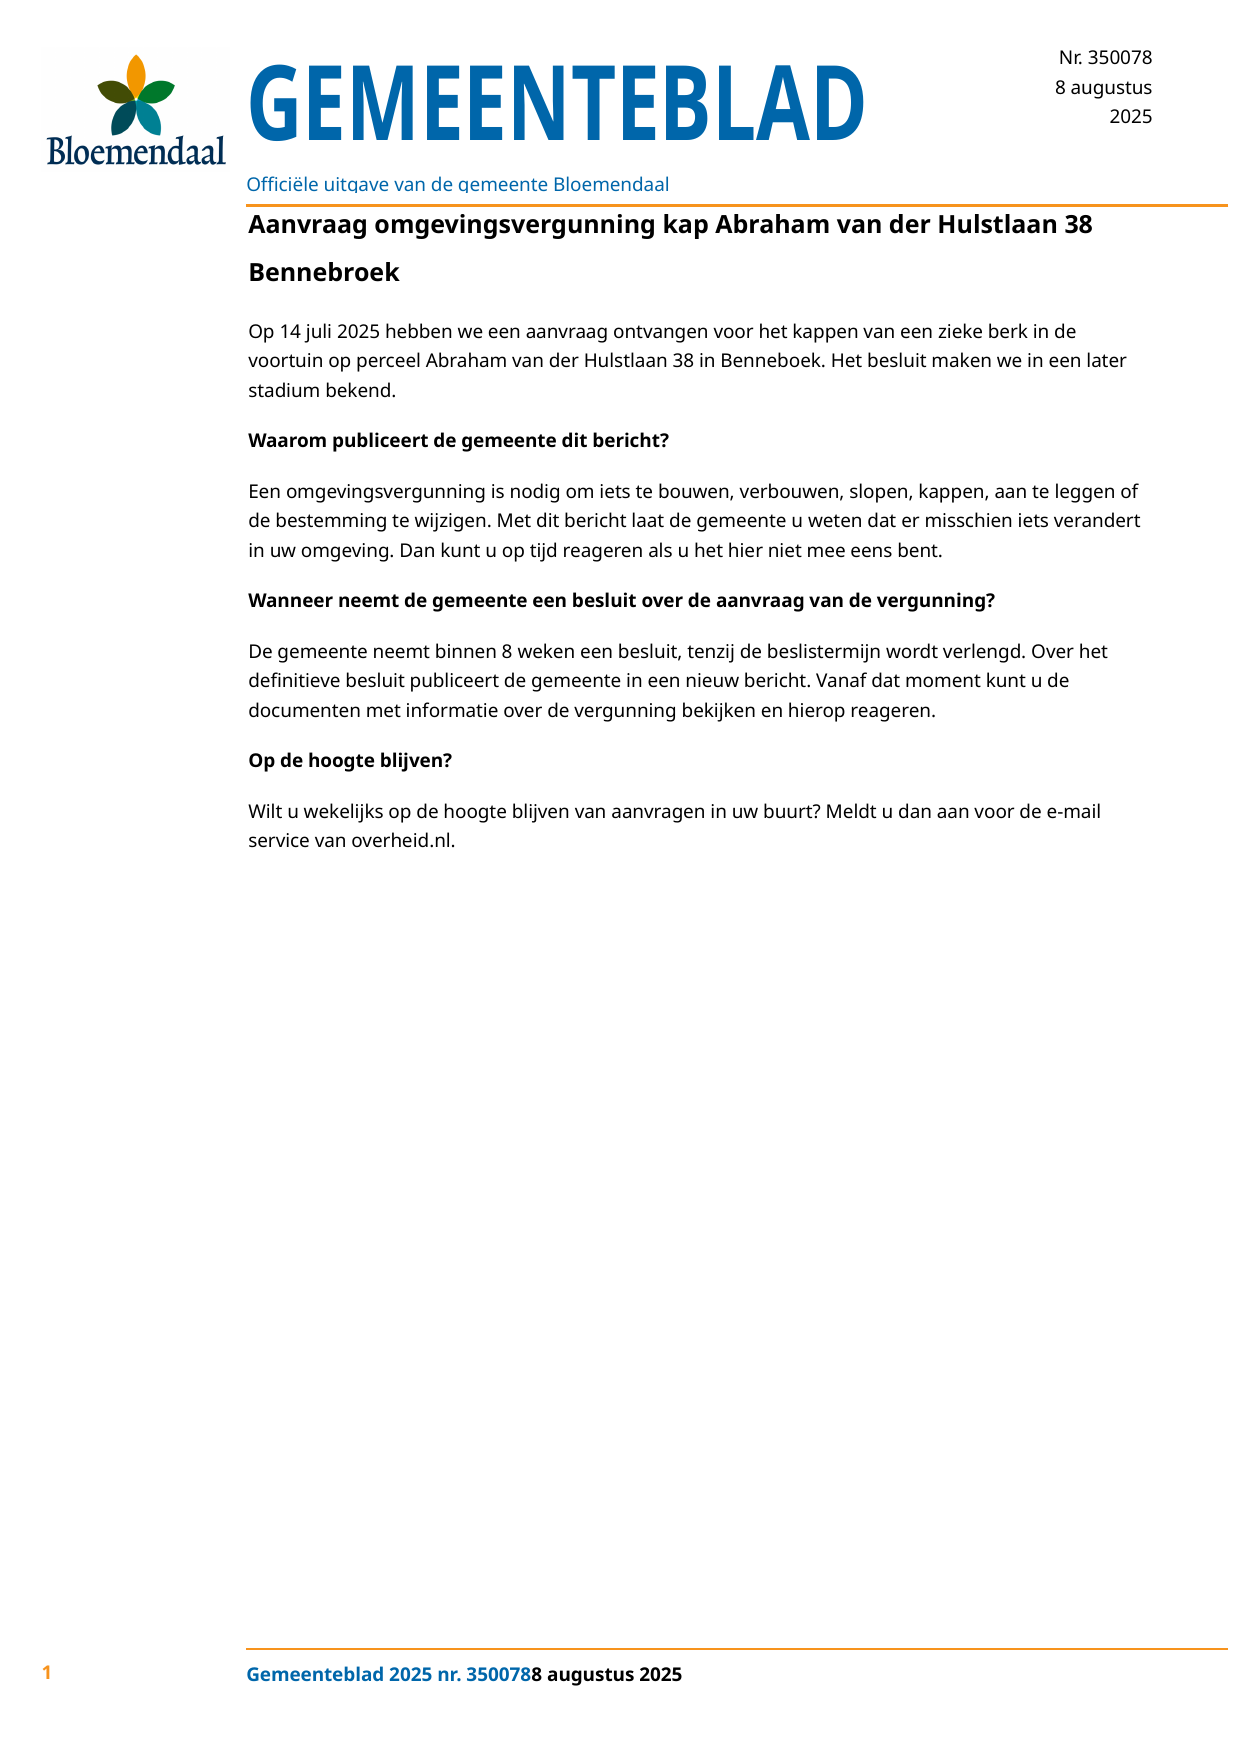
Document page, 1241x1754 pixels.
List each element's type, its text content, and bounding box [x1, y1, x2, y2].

text Op 14 juli 2025 hebben we een aanvraag ontvangen voor het kappen van een zieke berk in de voortuin op perceel Abraham van der Hulstlaan 38 in Benneboek. Het besluit maken we in een later stadium bekend. [248, 318, 1152, 403]
text Waarom publiceert de gemeente dit bericht? [248, 427, 1152, 453]
text Een omgevingsvergunning is nodig om iets te bouwen, verbouwen, slopen, kappen, aan te leggen of de bestemming te wijzigen. Met dit bericht laat de gemeente u weten dat er misschien iets verandert in uw omgeving. Dan kunt u op tijd reageren als u het hier niet mee eens bent. [248, 478, 1152, 563]
text Wilt u wekelijks op de hoogte blijven van aanvragen in uw buurt? Meldt u dan aan voor de e-mail service van overheid.nl. [248, 798, 1152, 853]
text Wanneer neemt de gemeente een besluit over de aanvraag van de vergunning? [248, 587, 1152, 613]
text De gemeente neemt binnen 8 weken een besluit, tenzij de beslistermijn wordt verlengd. Over het definitieve besluit publiceert de gemeente in een nieuw bericht. Vanaf dat moment kunt u de documenten met informatie over de vergunning bekijken en hierop reageren. [248, 638, 1152, 723]
text Aanvraag omgevingsvergunning kap Abraham van der Hulstlaan 38 Bennebroek [248, 207, 1152, 288]
picture [41, 47, 231, 172]
text Op de hoogte blijven? [248, 747, 1152, 773]
